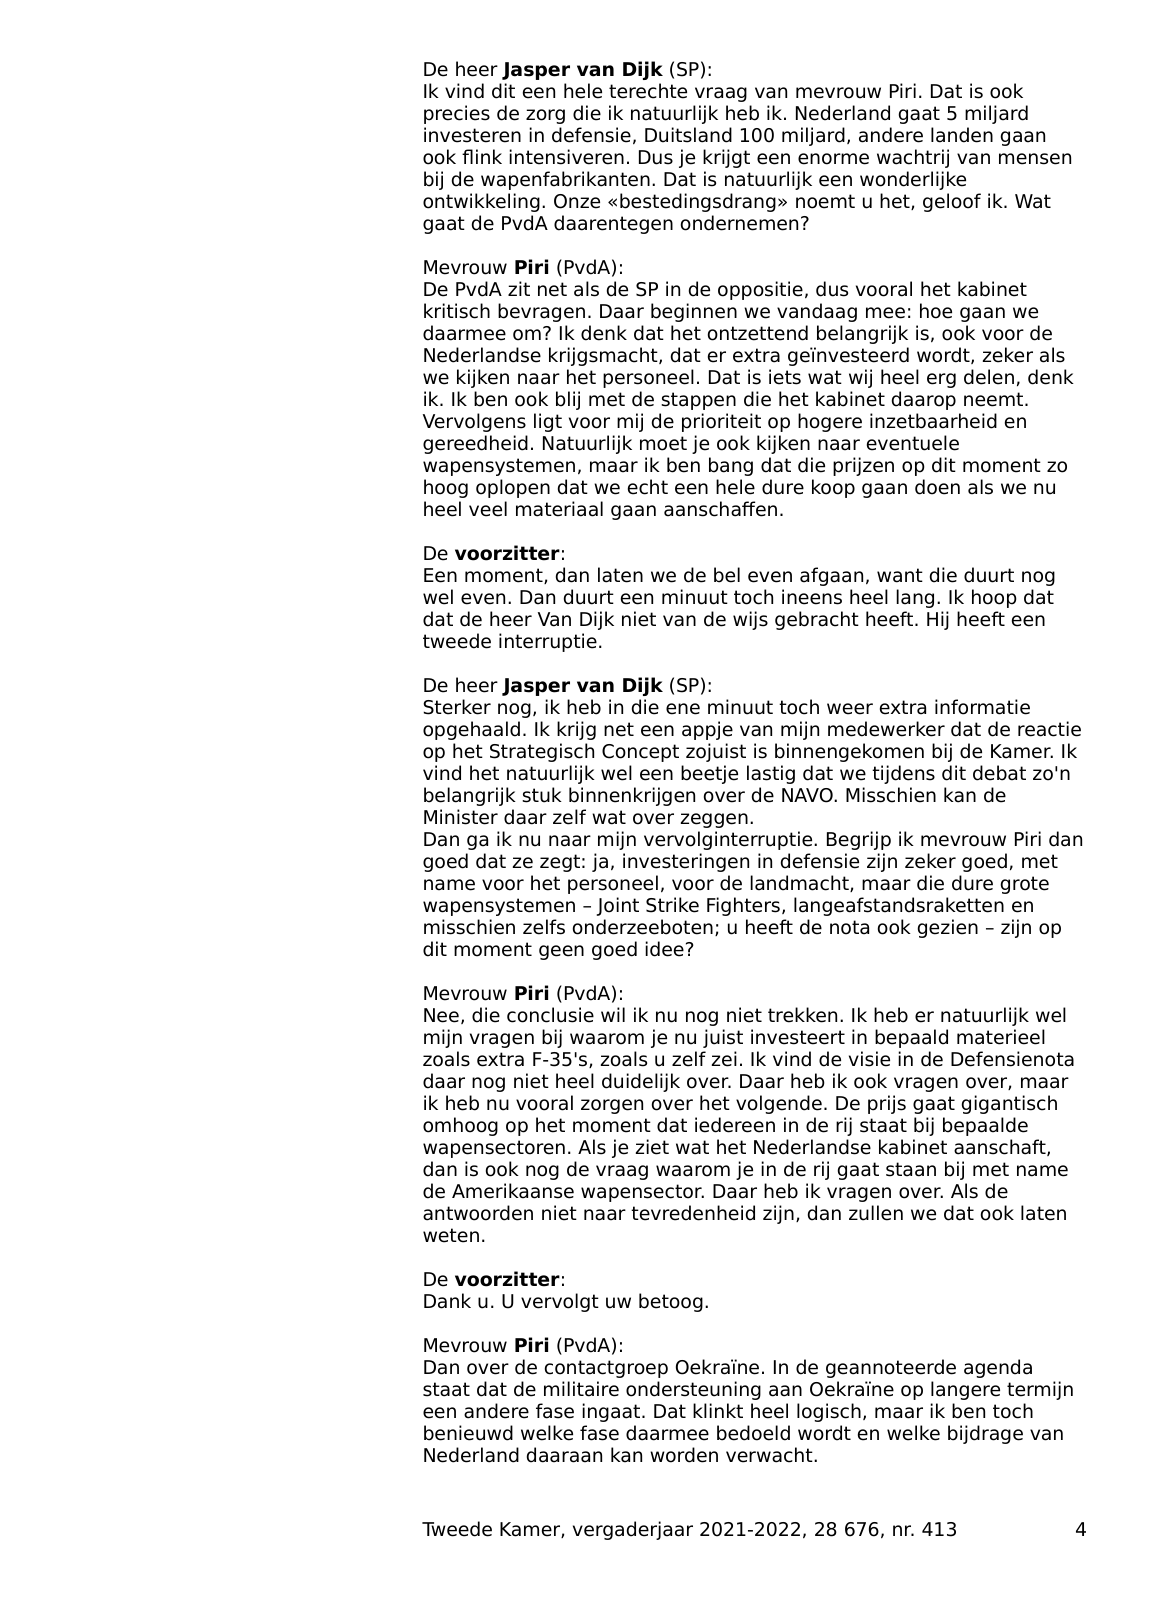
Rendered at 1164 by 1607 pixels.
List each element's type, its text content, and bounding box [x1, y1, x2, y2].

text Dan over de contactgroep Oekraïne. In de geannoteerde agenda staat dat de militaire ondersteuning aan Oekraïne op langere termijn een andere fase ingaat. Dat klinkt heel logisch, maar ik ben toch benieuwd welke fase daarmee bedoeld wordt en welke bijdrage van Nederland daaraan kan worden verwacht. [422, 1357, 1087, 1467]
text Dan ga ik nu naar mijn vervolginterruptie. Begrijp ik mevrouw Piri dan goed dat ze zegt: ja, investeringen in defensie zijn zeker goed, met name voor het personeel, voor de landmacht, maar die dure grote wapensystemen – Joint Strike Fighters, langeafstandsraketten en misschien zelfs onderzeeboten; u heeft de nota ook gezien – zijn op dit moment geen goed idee? [422, 829, 1087, 961]
text Nee, die conclusie wil ik nu nog niet trekken. Ik heb er natuurlijk wel mijn vragen bij waarom je nu juist investeert in bepaald materieel zoals extra F-35's, zoals u zelf zei. Ik vind de visie in de Defensienota daar nog niet heel duidelijk over. Daar heb ik ook vragen over, maar ik heb nu vooral zorgen over het volgende. De prijs gaat gigantisch omhoog op het moment dat iedereen in de rij staat bij bepaalde wapensectoren. Als je ziet wat het Nederlandse kabinet aanschaft, dan is ook nog de vraag waarom je in de rij gaat staan bij met name de Amerikaanse wapensector. Daar heb ik vragen over. Als de antwoorden niet naar tevredenheid zijn, dan zullen we dat ook laten weten. [422, 1005, 1087, 1247]
text De heer Jasper van Dijk (SP): [422, 59, 1087, 81]
text Dank u. U vervolgt uw betoog. [422, 1291, 1087, 1313]
text De PvdA zit net als de SP in de oppositie, dus vooral het kabinet kritisch bevragen. Daar beginnen we vandaag mee: hoe gaan we daarmee om? Ik denk dat het ontzettend belangrijk is, ook voor de Nederlandse krijgsmacht, dat er extra geïnvesteerd wordt, zeker als we kijken naar het personeel. Dat is iets wat wij heel erg delen, denk ik. Ik ben ook blij met de stappen die het kabinet daarop neemt. Vervolgens ligt voor mij de prioriteit op hogere inzetbaarheid en gereedheid. Natuurlijk moet je ook kijken naar eventuele wapensystemen, maar ik ben bang dat die prijzen op dit moment zo hoog oplopen dat we echt een hele dure koop gaan doen als we nu heel veel materiaal gaan aanschaffen. [422, 279, 1087, 521]
text Mevrouw Piri (PvdA): [422, 257, 1087, 279]
text De voorzitter: [422, 543, 1087, 565]
text De heer Jasper van Dijk (SP): [422, 675, 1087, 697]
text Mevrouw Piri (PvdA): [422, 1335, 1087, 1357]
text Een moment, dan laten we de bel even afgaan, want die duurt nog wel even. Dan duurt een minuut toch ineens heel lang. Ik hoop dat dat de heer Van Dijk niet van de wijs gebracht heeft. Hij heeft een tweede interruptie. [422, 565, 1087, 653]
text Ik vind dit een hele terechte vraag van mevrouw Piri. Dat is ook precies de zorg die ik natuurlijk heb ik. Nederland gaat 5 miljard investeren in defensie, Duitsland 100 miljard, andere landen gaan ook flink intensiveren. Dus je krijgt een enorme wachtrij van mensen bij de wapenfabrikanten. Dat is natuurlijk een wonderlijke ontwikkeling. Onze «bestedingsdrang» noemt u het, geloof ik. Wat gaat de PvdA daarentegen ondernemen? [422, 81, 1087, 235]
text Mevrouw Piri (PvdA): [422, 983, 1087, 1005]
text De voorzitter: [422, 1269, 1087, 1291]
text Sterker nog, ik heb in die ene minuut toch weer extra informatie opgehaald. Ik krijg net een appje van mijn medewerker dat de reactie op het Strategisch Concept zojuist is binnengekomen bij de Kamer. Ik vind het natuurlijk wel een beetje lastig dat we tijdens dit debat zo'n belangrijk stuk binnenkrijgen over de NAVO. Misschien kan de Minister daar zelf wat over zeggen. [422, 697, 1087, 829]
